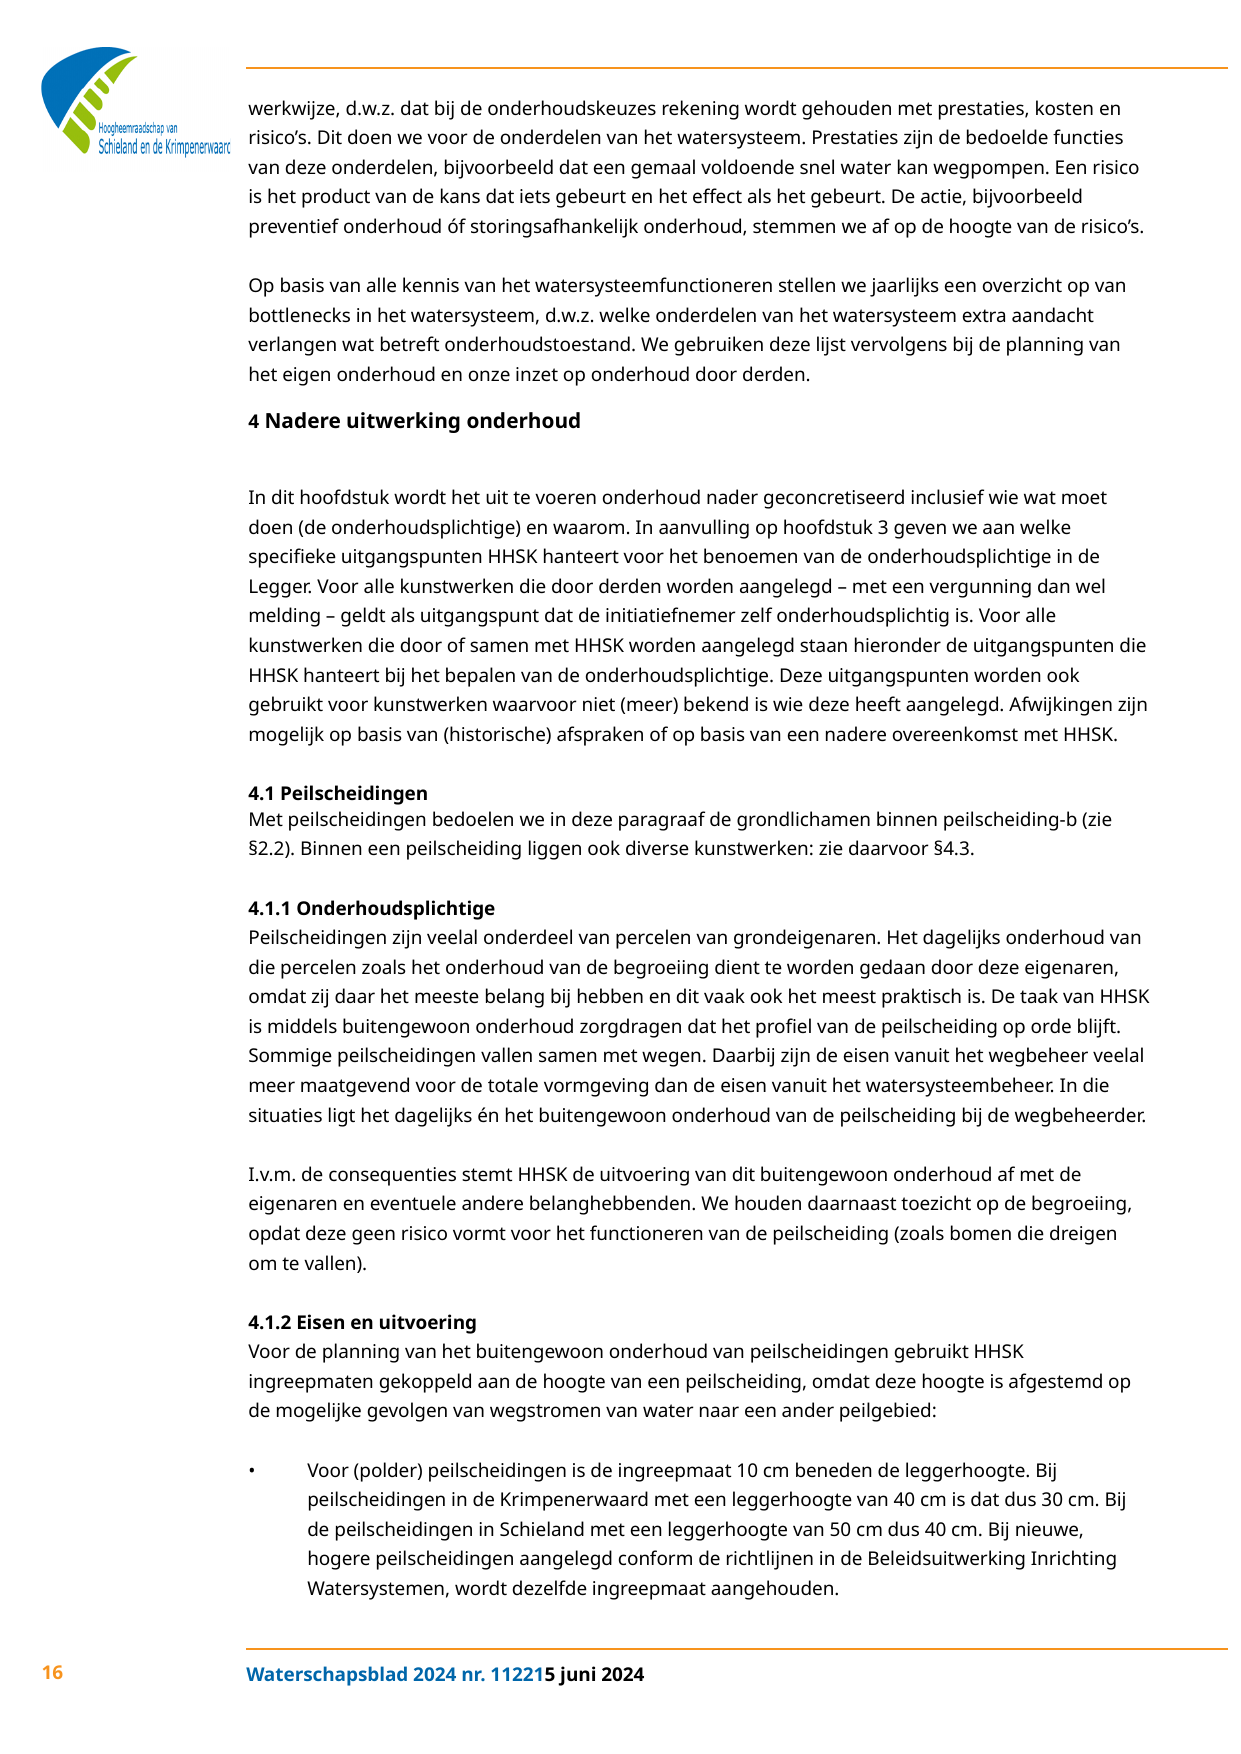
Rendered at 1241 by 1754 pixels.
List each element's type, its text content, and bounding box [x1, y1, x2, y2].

text 4.1.2 Eisen en uitvoering [248, 1309, 1152, 1334]
text Op basis van alle kennis van het watersysteemfunctioneren stellen we jaarlijks een overzicht op van bottlenecks in het watersysteem, d.w.z. welke onderdelen van het watersysteem extra aandacht verlangen wat betreft onderhoudstoestand. We gebruiken deze lijst vervolgens bij de planning van het eigen onderhoud en onze inzet op onderhoud door derden. [248, 272, 1152, 387]
text Met peilscheidingen bedoelen we in deze paragraaf de grondlichamen binnen peilscheiding-b (zie §2.2). Binnen een peilscheiding liggen ook diverse kunstwerken: zie daarvoor §4.3. [248, 806, 1152, 861]
text In dit hoofdstuk wordt het uit te voeren onderhoud nader geconcretiseerd inclusief wie wat moet doen (de onderhoudsplichtige) en waarom. In aanvulling op hoofdstuk 3 geven we aan welke specifieke uitgangspunten HHSK hanteert voor het benoemen van de onderhoudsplichtige in de Legger. Voor alle kunstwerken die door derden worden aangelegd – met een vergunning dan wel melding – geldt als uitgangspunt dat de initiatiefnemer zelf onderhoudsplichtig is. Voor alle kunstwerken die door of samen met HHSK worden aangelegd staan hieronder de uitgangspunten die HHSK hanteert bij het bepalen van de onderhoudsplichtige. Deze uitgangspunten worden ook gebruikt voor kunstwerken waarvoor niet (meer) bekend is wie deze heeft aangelegd. Afwijkingen zijn mogelijk op basis van (historische) afspraken of op basis van een nadere overeenkomst met HHSK. [248, 484, 1152, 747]
text 4.1.1 Onderhoudsplichtige [248, 895, 1152, 920]
text I.v.m. de consequenties stemt HHSK de uitvoering van dit buitengewoon onderhoud af met de eigenaren en eventuele andere belanghebbenden. We houden daarnaast toezicht op de begroeiing, opdat deze geen risico vormt voor het functioneren van de peilscheiding (zoals bomen die dreigen om te vallen). [248, 1161, 1152, 1275]
list Voor (polder) peilscheidingen is de ingreepmaat 10 cm beneden de leggerhoogte. Bij peilscheidingen in de Krimpenerwaard met een leggerhoogte van 40 cm is dat dus 30 cm. Bij de peilscheidingen in Schieland met een leggerhoogte van 50 cm dus 40 cm. Bij nieuwe, hogere peilscheidingen aangelegd conform de richtlijnen in de Beleidsuitwerking Inrichting Watersystemen, wordt dezelfde ingreepmaat aangehouden. [248, 1457, 1152, 1601]
text 4 Nadere uitwerking onderhoud [248, 407, 1152, 435]
picture [41, 47, 231, 172]
text 4.1 Peilscheidingen [248, 780, 1152, 806]
text werkwijze, d.w.z. dat bij de onderhoudskeuzes rekening wordt gehouden met prestaties, kosten en risico’s. Dit doen we voor de onderdelen van het watersysteem. Prestaties zijn de bedoelde functies van deze onderdelen, bijvoorbeeld dat een gemaal voldoende snel water kan wegpompen. Een risico is het product van de kans dat iets gebeurt en het effect als het gebeurt. De actie, bijvoorbeeld preventief onderhoud óf storingsafhankelijk onderhoud, stemmen we af op de hoogte van de risico’s. [248, 95, 1152, 239]
text Voor de planning van het buitengewoon onderhoud van peilscheidingen gebruikt HHSK ingreepmaten gekoppeld aan de hoogte van een peilscheiding, omdat deze hoogte is afgestemd op de mogelijke gevolgen van wegstromen van water naar een ander peilgebied: [248, 1338, 1152, 1423]
text Peilscheidingen zijn veelal onderdeel van percelen van grondeigenaren. Het dagelijks onderhoud van die percelen zoals het onderhoud van de begroeiing dient te worden gedaan door deze eigenaren, omdat zij daar het meeste belang bij hebben en dit vaak ook het meest praktisch is. De taak van HHSK is middels buitengewoon onderhoud zorgdragen dat het profiel van de peilscheiding op orde blijft. Sommige peilscheidingen vallen samen met wegen. Daarbij zijn de eisen vanuit het wegbeheer veelal meer maatgevend voor de totale vormgeving dan de eisen vanuit het watersysteembeheer. In die situaties ligt het dagelijks én het buitengewoon onderhoud van de peilscheiding bij de wegbeheerder. [248, 924, 1152, 1127]
